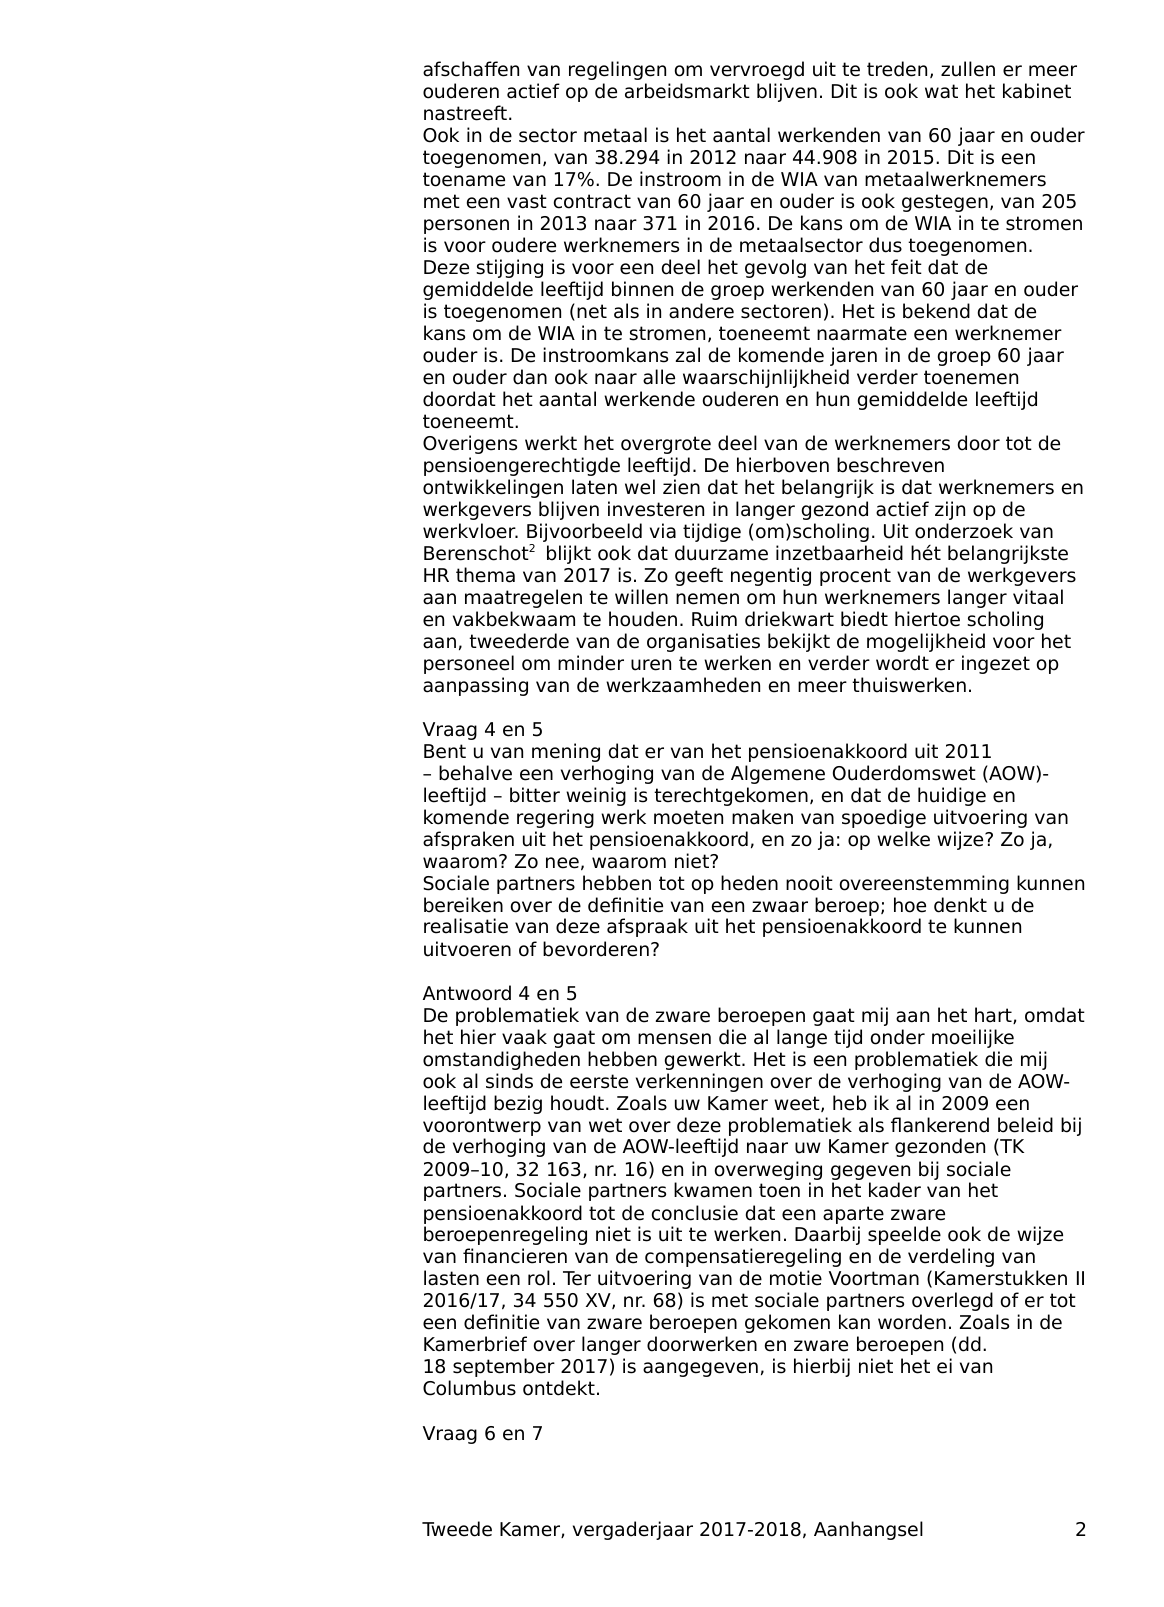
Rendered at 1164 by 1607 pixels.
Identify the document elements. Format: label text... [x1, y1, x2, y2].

text Overigens werkt het overgrote deel van de werknemers door tot de pensioengerechtigde leeftijd. De hierboven beschreven ontwikkelingen laten wel zien dat het belangrijk is dat werknemers en werkgevers blijven investeren in langer gezond actief zijn op de werkvloer. Bijvoorbeeld via tijdige (om)scholing. Uit onderzoek van Berenschot blijkt ook dat duurzame inzetbaarheid hét belangrijkste HR thema van 2017 is. Zo geeft negentig procent van de werkgevers aan maatregelen te willen nemen om hun werknemers langer vitaal en vakbekwaam te houden. Ruim driekwart biedt hiertoe scholing aan, tweederde van de organisaties bekijkt de mogelijkheid voor het personeel om minder uren te werken en verder wordt er ingezet op aanpassing van de werkzaamheden en meer thuiswerken. [422, 433, 1087, 696]
text Ook in de sector metaal is het aantal werkenden van 60 jaar en ouder toegenomen, van 38.294 in 2012 naar 44.908 in 2015. Dit is een toename van 17%. De instroom in de WIA van metaalwerknemers met een vast contract van 60 jaar en ouder is ook gestegen, van 205 personen in 2013 naar 371 in 2016. De kans om de WIA in te stromen is voor oudere werknemers in de metaalsector dus toegenomen. Deze stijging is voor een deel het gevolg van het feit dat de gemiddelde leeftijd binnen de groep werkenden van 60 jaar en ouder is toegenomen (net als in andere sectoren). Het is bekend dat de kans om de WIA in te stromen, toeneemt naarmate een werknemer ouder is. De instroomkans zal de komende jaren in de groep 60 jaar en ouder dan ook naar alle waarschijnlijkheid verder toenemen doordat het aantal werkende ouderen en hun gemiddelde leeftijd toeneemt. [422, 125, 1087, 433]
text Sociale partners hebben tot op heden nooit overeenstemming kunnen bereiken over de definitie van een zwaar beroep; hoe denkt u de realisatie van deze afspraak uit het pensioenakkoord te kunnen uitvoeren of bevorderen? [422, 872, 1087, 960]
text Antwoord 4 en 5 [422, 983, 1087, 1004]
text Bent u van mening dat er van het pensioenakkoord uit 2011 – behalve een verhoging van de Algemene Ouderdomswet (AOW)-leeftijd – bitter weinig is terechtgekomen, en dat de huidige en komende regering werk moeten maken van spoedige uitvoering van afspraken uit het pensioenakkoord, en zo ja: op welke wijze? Zo ja, waarom? Zo nee, waarom niet? [422, 741, 1087, 872]
text afschaffen van regelingen om vervroegd uit te treden, zullen er meer ouderen actief op de arbeidsmarkt blijven. Dit is ook wat het kabinet nastreeft. [422, 59, 1087, 125]
text Vraag 4 en 5 [422, 719, 1087, 741]
text Vraag 6 en 7 [422, 1422, 1087, 1444]
text De problematiek van de zware beroepen gaat mij aan het hart, omdat het hier vaak gaat om mensen die al lange tijd onder moeilijke omstandigheden hebben gewerkt. Het is een problematiek die mij ook al sinds de eerste verkenningen over de verhoging van de AOW-leeftijd bezig houdt. Zoals uw Kamer weet, heb ik al in 2009 een voorontwerp van wet over deze problematiek als flankerend beleid bij de verhoging van de AOW-leeftijd naar uw Kamer gezonden (TK 2009–10, 32 163, nr. 16) en in overweging gegeven bij sociale partners. Sociale partners kwamen toen in het kader van het pensioenakkoord tot de conclusie dat een aparte zware beroepenregeling niet is uit te werken. Daarbij speelde ook de wijze van financieren van de compensatieregeling en de verdeling van lasten een rol. Ter uitvoering van de motie Voortman (Kamerstukken II 2016/17, 34 550 XV, nr. 68) is met sociale partners overlegd of er tot een definitie van zware beroepen gekomen kan worden. Zoals in de Kamerbrief over langer doorwerken en zware beroepen (dd. 18 september 2017) is aangegeven, is hierbij niet het ei van Columbus ontdekt. [422, 1004, 1087, 1400]
